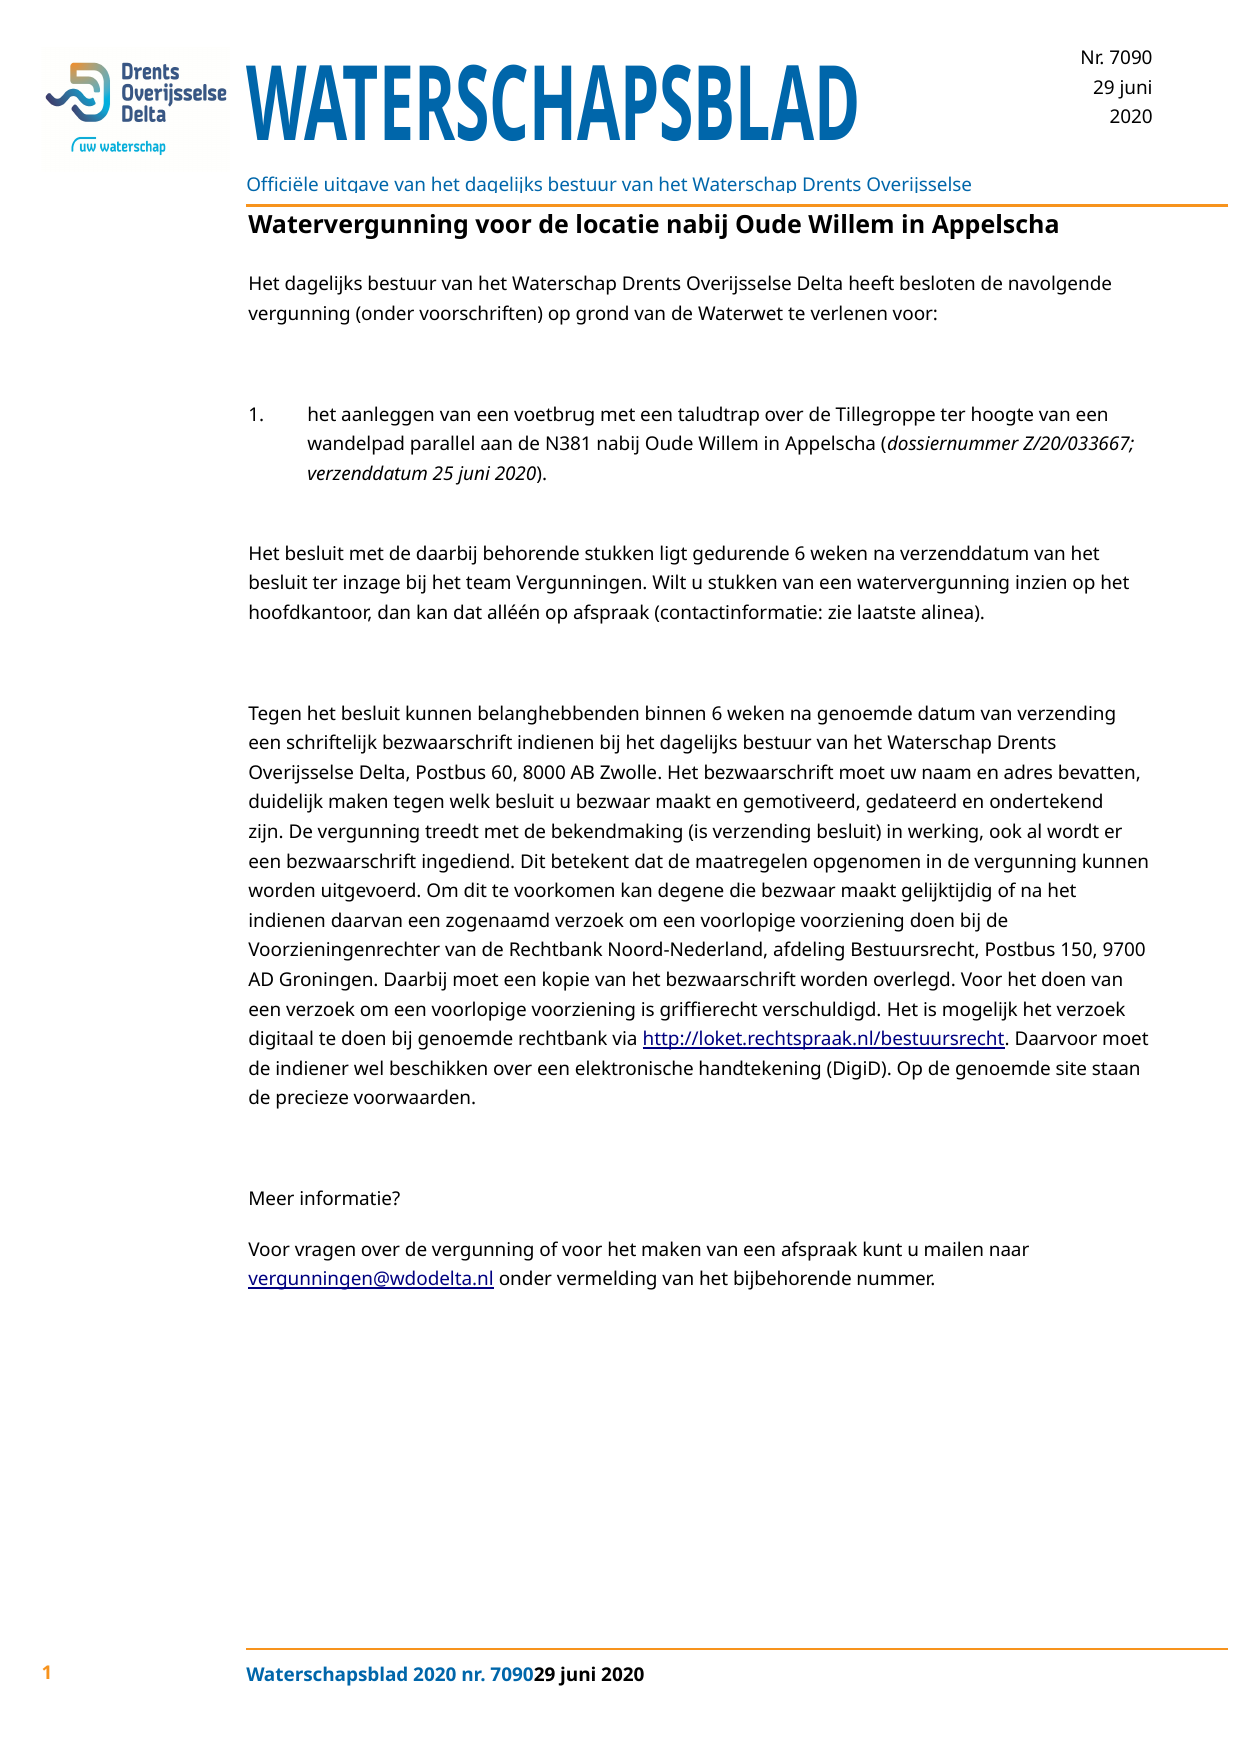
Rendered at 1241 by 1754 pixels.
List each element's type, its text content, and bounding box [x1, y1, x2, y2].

list het aanleggen van een voetbrug met een taludtrap over de Tillegroppe ter hoogte van een wandelpad parallel aan de N381 nabij Oude Willem in Appelscha (dossiernummer Z/20/033667; verzenddatum 25 juni 2020). [248, 401, 1152, 486]
text Het besluit met de daarbij behorende stukken ligt gedurende 6 weken na verzenddatum van het besluit ter inzage bij het team Vergunningen. Wilt u stukken van een watervergunning inzien op het hoofdkantoor, dan kan dat alléén op afspraak (contactinformatie: zie laatste alinea). [248, 540, 1152, 625]
picture [41, 47, 231, 172]
text Meer informatie? [248, 1185, 1152, 1211]
text Tegen het besluit kunnen belanghebbenden binnen 6 weken na genoemde datum van verzending een schriftelijk bezwaarschrift indienen bij het dagelijks bestuur van het Waterschap Drents Overijsselse Delta, Postbus 60, 8000 AB Zwolle. Het bezwaarschrift moet uw naam en adres bevatten, duidelijk maken tegen welk besluit u bezwaar maakt en gemotiveerd, gedateerd en ondertekend zijn. De vergunning treedt met de bekendmaking (is verzending besluit) in werking, ook al wordt er een bezwaarschrift ingediend. Dit betekent dat de maatregelen opgenomen in de vergunning kunnen worden uitgevoerd. Om dit te voorkomen kan degene die bezwaar maakt gelijktijdig of na het indienen daarvan een zogenaamd verzoek om een voorlopige voorziening doen bij de Voorzieningenrechter van de Rechtbank Noord-Nederland, afdeling Bestuursrecht, Postbus 150, 9700 AD Groningen. Daarbij moet een kopie van het bezwaarschrift worden overlegd. Voor het doen van een verzoek om een voorlopige voorziening is griffierecht verschuldigd. Het is mogelijk het verzoek digitaal te doen bij genoemde rechtbank via http://loket.rechtspraak.nl/bestuursrecht. Daarvoor moet de indiener wel beschikken over een elektronische handtekening (DigiD). Op de genoemde site staan de precieze voorwaarden. [248, 700, 1152, 1110]
text Voor vragen over de vergunning of voor het maken van een afspraak kunt u mailen naar vergunningen@wdodelta.nl onder vermelding van het bijbehorende nummer. [248, 1236, 1152, 1291]
text Watervergunning voor de locatie nabij Oude Willem in Appelscha [248, 207, 1152, 241]
text Het dagelijks bestuur van het Waterschap Drents Overijsselse Delta heeft besloten de navolgende vergunning (onder voorschriften) op grond van de Waterwet te verlenen voor: [248, 270, 1152, 326]
